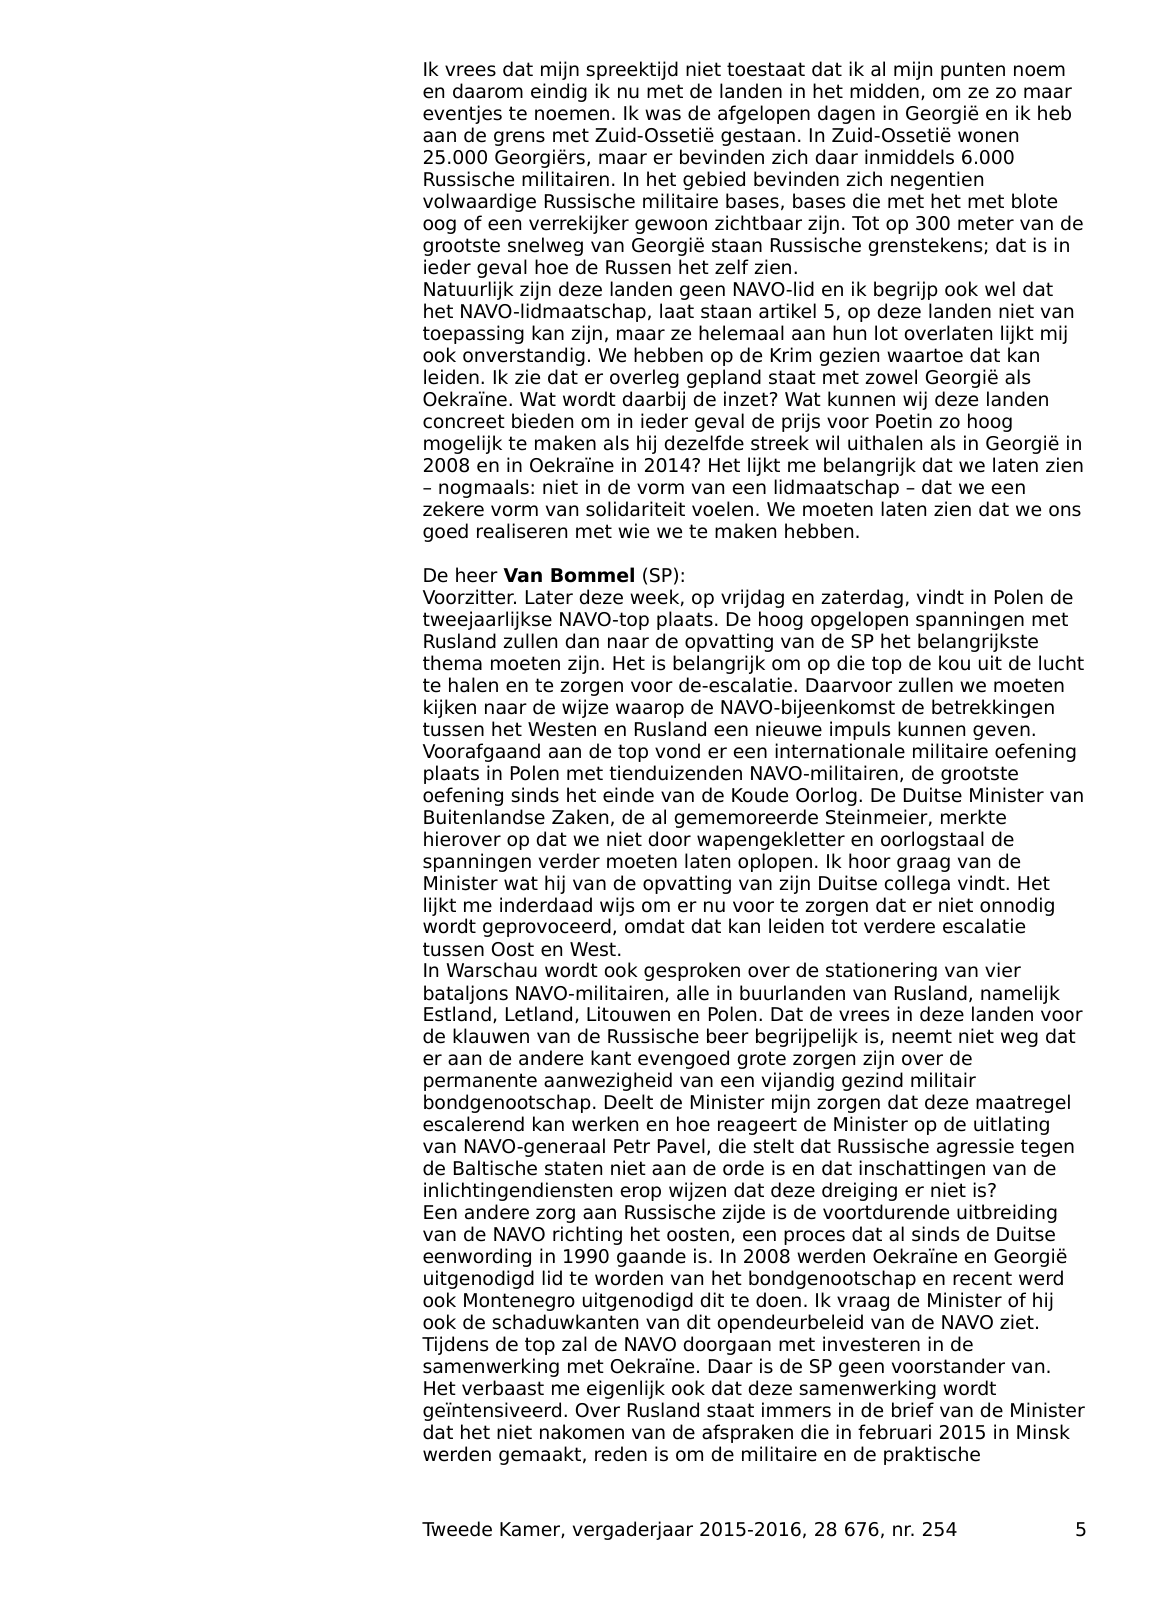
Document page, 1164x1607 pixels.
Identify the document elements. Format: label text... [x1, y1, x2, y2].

text De heer Van Bommel (SP): [422, 565, 1087, 587]
text Een andere zorg aan Russische zijde is de voortdurende uitbreiding van de NAVO richting het oosten, een proces dat al sinds de Duitse eenwording in 1990 gaande is. In 2008 werden Oekraïne en Georgië uitgenodigd lid te worden van het bondgenootschap en recent werd ook Montenegro uitgenodigd dit te doen. Ik vraag de Minister of hij ook de schaduwkanten van dit opendeurbeleid van de NAVO ziet. [422, 1202, 1087, 1334]
text Voorzitter. Later deze week, op vrijdag en zaterdag, vindt in Polen de tweejaarlijkse NAVO-top plaats. De hoog opgelopen spanningen met Rusland zullen dan naar de opvatting van de SP het belangrijkste thema moeten zijn. Het is belangrijk om op die top de kou uit de lucht te halen en te zorgen voor de-escalatie. Daarvoor zullen we moeten kijken naar de wijze waarop de NAVO-bijeenkomst de betrekkingen tussen het Westen en Rusland een nieuwe impuls kunnen geven. [422, 587, 1087, 741]
text In Warschau wordt ook gesproken over de stationering van vier bataljons NAVO-militairen, alle in buurlanden van Rusland, namelijk Estland, Letland, Litouwen en Polen. Dat de vrees in deze landen voor de klauwen van de Russische beer begrijpelijk is, neemt niet weg dat er aan de andere kant evengoed grote zorgen zijn over de permanente aanwezigheid van een vijandig gezind militair bondgenootschap. Deelt de Minister mijn zorgen dat deze maatregel escalerend kan werken en hoe reageert de Minister op de uitlating van NAVO-generaal Petr Pavel, die stelt dat Russische agressie tegen de Baltische staten niet aan de orde is en dat inschattingen van de inlichtingendiensten erop wijzen dat deze dreiging er niet is? [422, 960, 1087, 1202]
text Ik vrees dat mijn spreektijd niet toestaat dat ik al mijn punten noem en daarom eindig ik nu met de landen in het midden, om ze zo maar eventjes te noemen. Ik was de afgelopen dagen in Georgië en ik heb aan de grens met Zuid-Ossetië gestaan. In Zuid-Ossetië wonen 25.000 Georgiërs, maar er bevinden zich daar inmiddels 6.000 Russische militairen. In het gebied bevinden zich negentien volwaardige Russische militaire bases, bases die met het met blote oog of een verrekijker gewoon zichtbaar zijn. Tot op 300 meter van de grootste snelweg van Georgië staan Russische grenstekens; dat is in ieder geval hoe de Russen het zelf zien. [422, 59, 1087, 279]
text Voorafgaand aan de top vond er een internationale militaire oefening plaats in Polen met tienduizenden NAVO-militairen, de grootste oefening sinds het einde van de Koude Oorlog. De Duitse Minister van Buitenlandse Zaken, de al gememoreerde Steinmeier, merkte hierover op dat we niet door wapengekletter en oorlogstaal de spanningen verder moeten laten oplopen. Ik hoor graag van de Minister wat hij van de opvatting van zijn Duitse collega vindt. Het lijkt me inderdaad wijs om er nu voor te zorgen dat er niet onnodig wordt geprovoceerd, omdat dat kan leiden tot verdere escalatie tussen Oost en West. [422, 741, 1087, 960]
text Tijdens de top zal de NAVO doorgaan met investeren in de samenwerking met Oekraïne. Daar is de SP geen voorstander van. Het verbaast me eigenlijk ook dat deze samenwerking wordt geïntensiveerd. Over Rusland staat immers in de brief van de Minister dat het niet nakomen van de afspraken die in februari 2015 in Minsk werden gemaakt, reden is om de militaire en de praktische [422, 1334, 1087, 1466]
text Natuurlijk zijn deze landen geen NAVO-lid en ik begrijp ook wel dat het NAVO-lidmaatschap, laat staan artikel 5, op deze landen niet van toepassing kan zijn, maar ze helemaal aan hun lot overlaten lijkt mij ook onverstandig. We hebben op de Krim gezien waartoe dat kan leiden. Ik zie dat er overleg gepland staat met zowel Georgië als Oekraïne. Wat wordt daarbij de inzet? Wat kunnen wij deze landen concreet bieden om in ieder geval de prijs voor Poetin zo hoog mogelijk te maken als hij dezelfde streek wil uithalen als in Georgië in 2008 en in Oekraïne in 2014? Het lijkt me belangrijk dat we laten zien – nogmaals: niet in de vorm van een lidmaatschap – dat we een zekere vorm van solidariteit voelen. We moeten laten zien dat we ons goed realiseren met wie we te maken hebben. [422, 279, 1087, 543]
